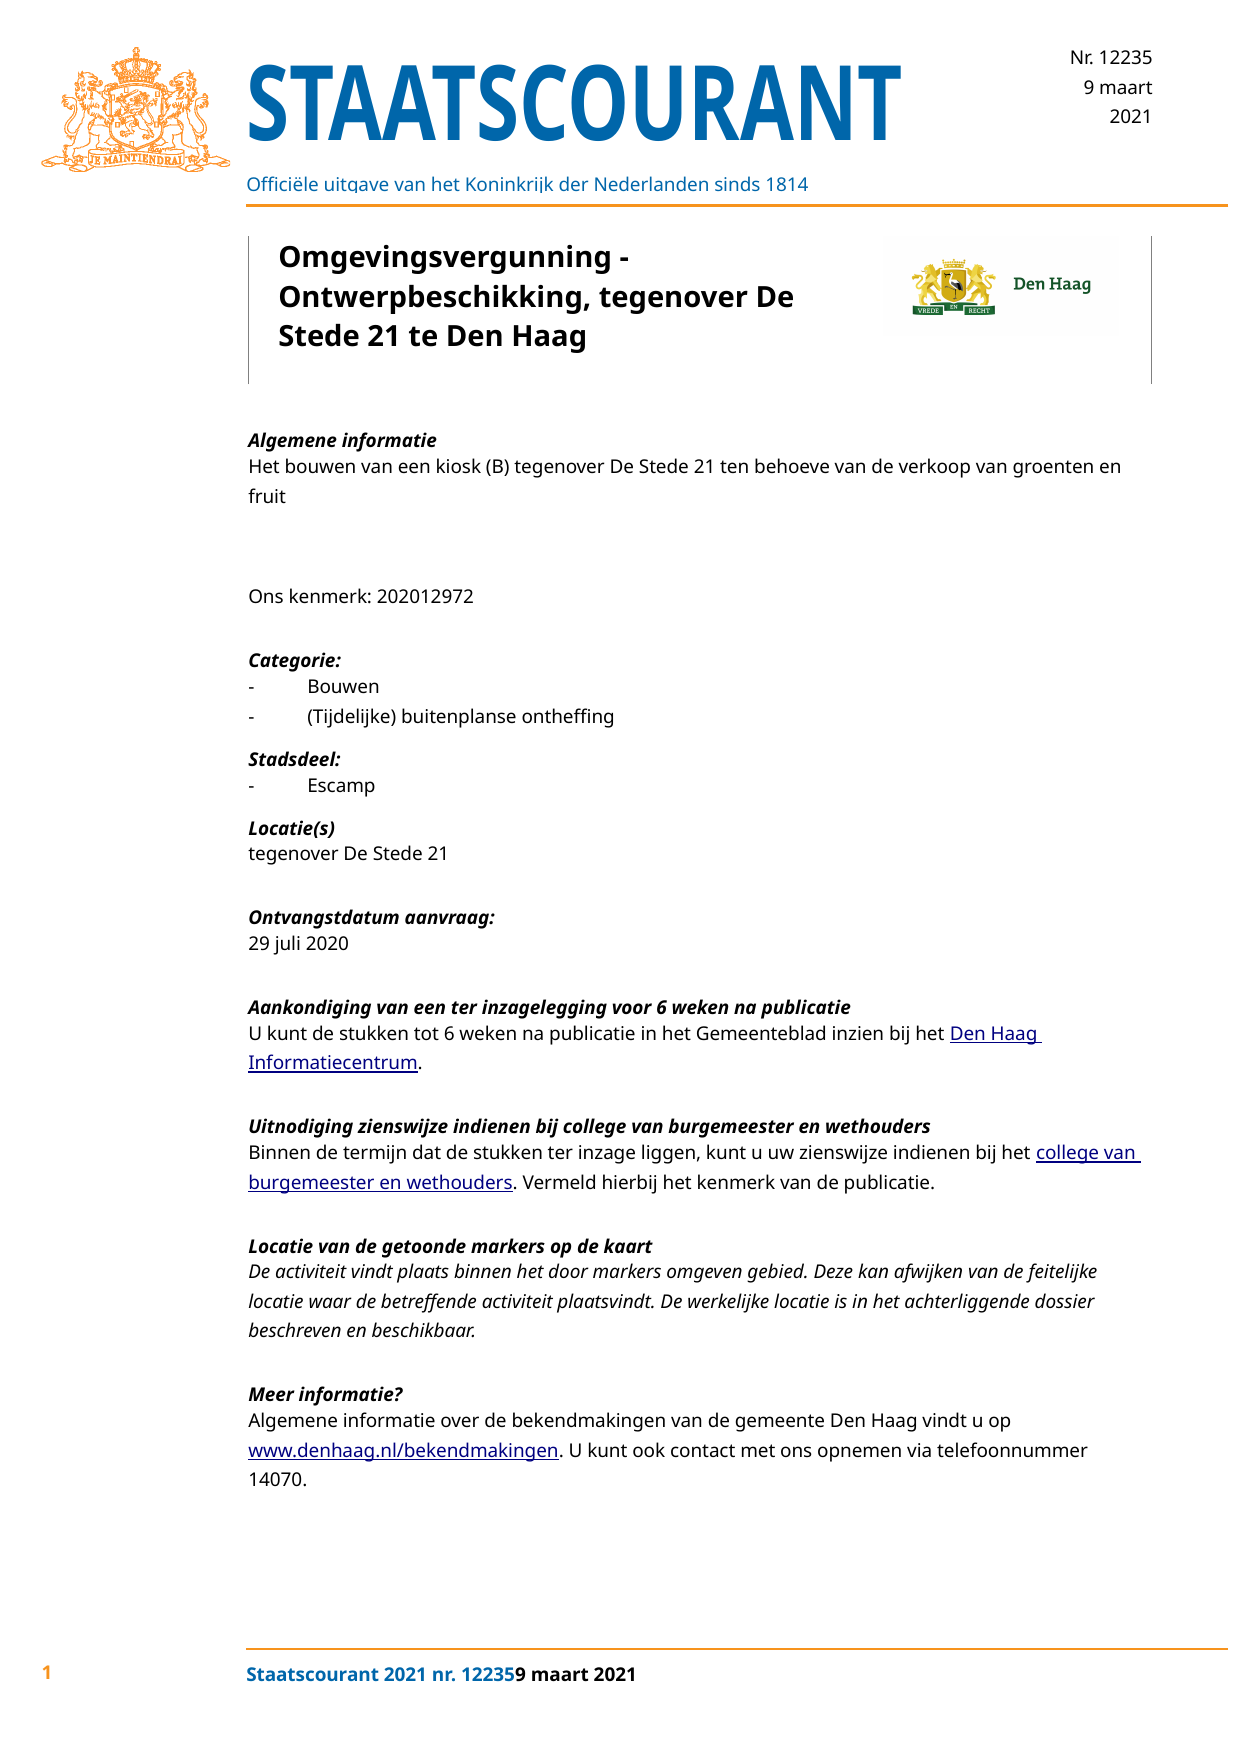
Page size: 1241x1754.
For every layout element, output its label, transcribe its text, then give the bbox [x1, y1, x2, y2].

text Algemene informatie over de bekendmakingen van de gemeente Den Haag vindt u op www.denhaag.nl/bekendmakingen. U kunt ook contact met ons opnemen via telefoonnummer 14070. [248, 1407, 1152, 1492]
list Escamp [248, 772, 1152, 797]
text Stadsdeel: [248, 746, 1152, 772]
text Het bouwen van een kiosk (B) tegenover De Stede 21 ten behoeve van de verkoop van groenten en fruit [248, 453, 1152, 508]
list (Tijdelijke) buitenplanse ontheffing [248, 703, 1152, 729]
table_header Omgevingsvergunning - Ontwerpbeschikking, tegenover De Stede 21 te Den Haag [249, 236, 850, 384]
text De activiteit vindt plaats binnen het door markers omgeven gebied. Deze kan afwijken van de feitelijke locatie waar de betreffende activiteit plaatsvindt. De werkelijke locatie is in het achterliggende dossier beschreven en beschikbaar. [248, 1258, 1152, 1343]
text 29 juli 2020 [248, 930, 1152, 956]
picture [882, 236, 1119, 336]
list Bouwen [248, 673, 1152, 699]
text Binnen de termijn dat de stukken ter inzage liggen, kunt u uw zienswijze indienen bij het college van burgemeester en wethouders. Vermeld hierbij het kenmerk van de publicatie. [248, 1139, 1152, 1194]
text Locatie(s) [248, 815, 1152, 841]
text Algemene informatie [248, 427, 1152, 453]
text Ontvangstdatum aanvraag: [248, 904, 1152, 930]
text Locatie van de getoonde markers op de kaart [248, 1233, 1152, 1258]
text U kunt de stukken tot 6 weken na publicatie in het Gemeenteblad inzien bij het Den Haag Informatiecentrum. [248, 1020, 1152, 1075]
text Categorie: [248, 648, 1152, 673]
picture [41, 47, 231, 172]
text Meer informatie? [248, 1382, 1152, 1407]
text tegenover De Stede 21 [248, 841, 1152, 866]
text Ons kenmerk: 202012972 [248, 584, 1152, 609]
table_header [850, 236, 1151, 384]
text Aankondiging van een ter inzagelegging voor 6 weken na publicatie [248, 994, 1152, 1020]
text Uitnodiging zienswijze indienen bij college van burgemeester en wethouders [248, 1113, 1152, 1139]
